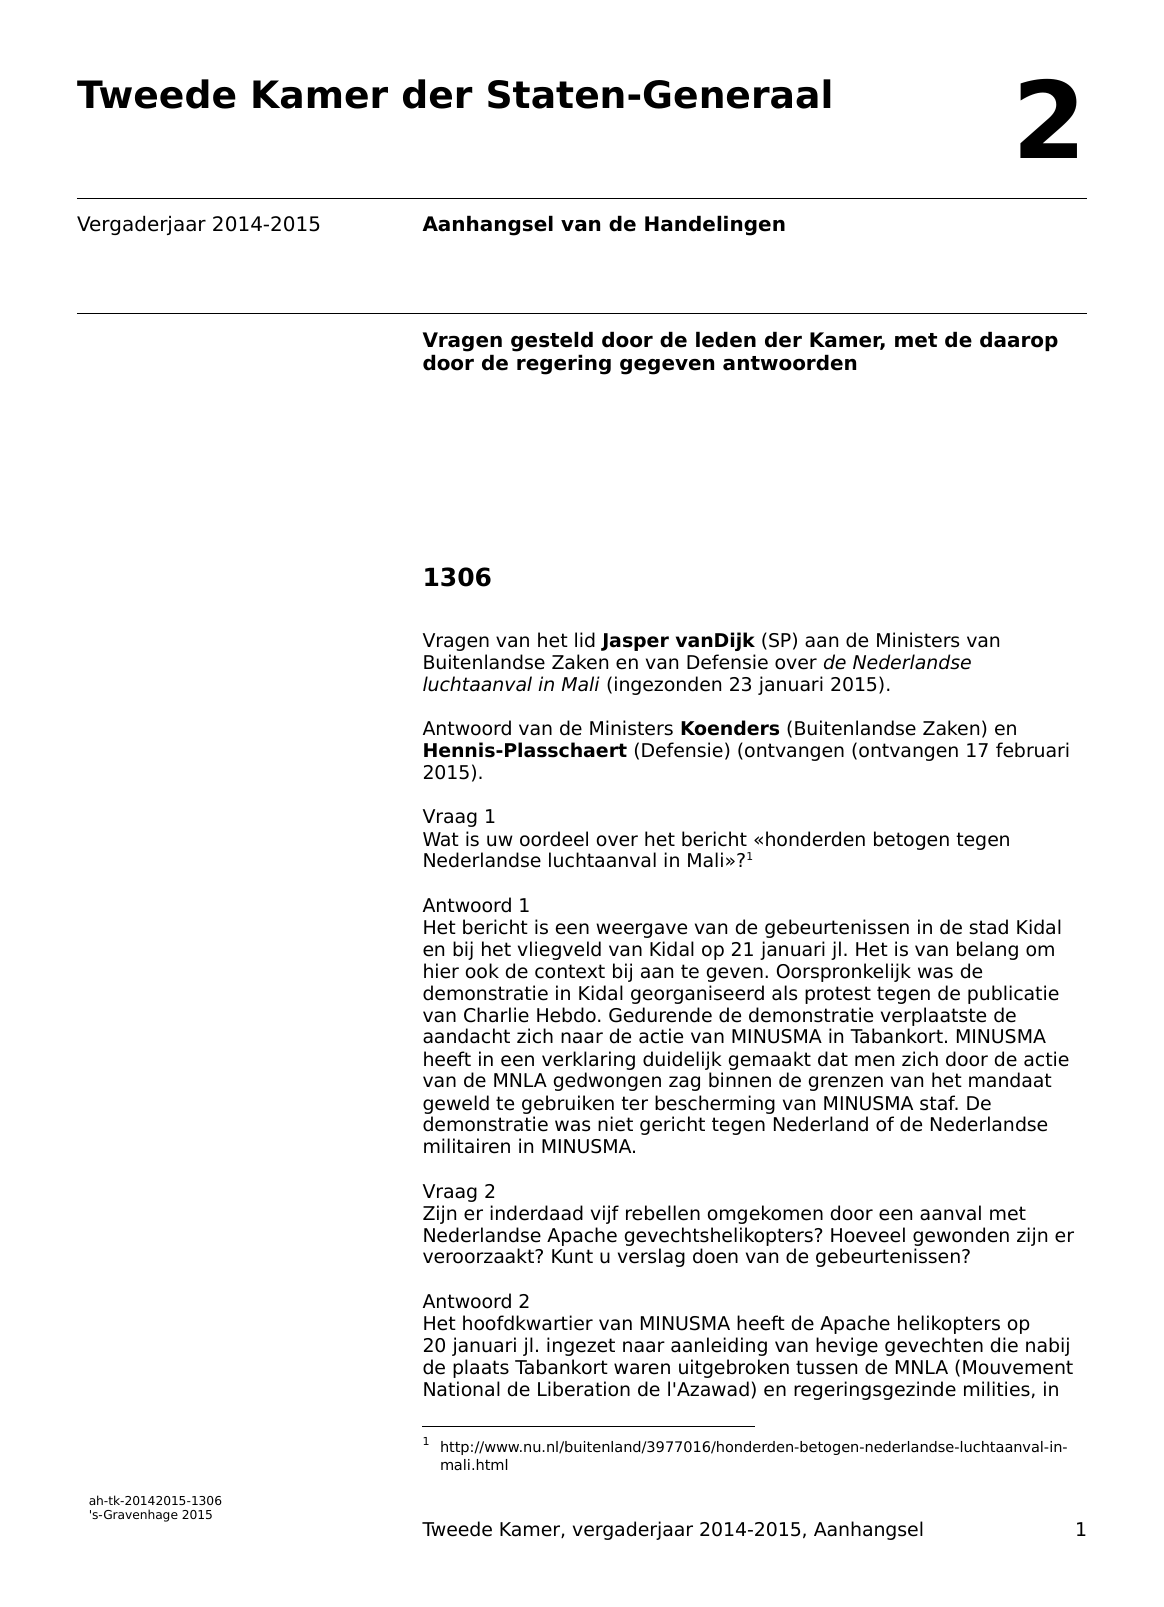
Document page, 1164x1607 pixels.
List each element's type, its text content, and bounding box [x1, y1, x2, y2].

text Zijn er inderdaad vijf rebellen omgekomen door een aanval met Nederlandse Apache gevechtshelikopters? Hoeveel gewonden zijn er veroorzaakt? Kunt u verslag doen van de gebeurtenissen? [422, 1202, 1087, 1268]
text Antwoord 1 [422, 894, 1087, 917]
text Het bericht is een weergave van de gebeurtenissen in de stad Kidal en bij het vliegveld van Kidal op 21 januari jl. Het is van belang om hier ook de context bij aan te geven. Oorspronkelijk was de demonstratie in Kidal georganiseerd als protest tegen de publicatie van Charlie Hebdo. Gedurende de demonstratie verplaatste de aandacht zich naar de actie van MINUSMA in Tabankort. MINUSMA heeft in een verklaring duidelijk gemaakt dat men zich door de actie van de MNLA gedwongen zag binnen de grenzen van het mandaat geweld te gebruiken ter bescherming van MINUSMA staf. De demonstratie was niet gericht tegen Nederland of de Nederlandse militairen in MINUSMA. [422, 917, 1087, 1158]
text Het hoofdkwartier van MINUSMA heeft de Apache helikopters op 20 januari jl. ingezet naar aanleiding van hevige gevechten die nabij de plaats Tabankort waren uitgebroken tussen de MNLA (Mouvement National de Liberation de l'Azawad) en regeringsgezinde milities, in [422, 1313, 1087, 1401]
text Vraag 2 [422, 1181, 1087, 1202]
text Wat is uw oordeel over het bericht «honderden betogen tegen Nederlandse luchtaanval in Mali»? [422, 828, 1087, 872]
table_cell [77, 314, 422, 375]
text 's-Gravenhage 2015 [88, 1508, 323, 1522]
text http://www.nu.nl/buitenland/3977016/honderden-betogen-nederlandse-luchtaanval-in-mali.html [422, 1435, 1087, 1474]
text ah-tk-20142015-1306 [88, 1494, 323, 1508]
text 1306 [422, 563, 1087, 592]
table_cell Aanhangsel van de Handelingen [422, 199, 1087, 313]
table_header 2 [886, 59, 1087, 198]
text Vraag 1 [422, 806, 1087, 828]
text Vragen van het lid Jasper vanDijk (SP) aan de Ministers van Buitenlandse Zaken en van Defensie over de Nederlandse luchtaanval in Mali (ingezonden 23 januari 2015). [422, 630, 1087, 696]
text Antwoord 2 [422, 1291, 1087, 1313]
table_cell Vergaderjaar 2014-2015 [77, 199, 422, 313]
text Antwoord van de Ministers Koenders (Buitenlandse Zaken) en Hennis-Plasschaert (Defensie) (ontvangen (ontvangen 17 februari 2015). [422, 718, 1087, 784]
table_header Tweede Kamer der Staten-Generaal [77, 59, 886, 198]
table_cell Vragen gesteld door de leden der Kamer, met de daarop door de regering gegeven antwoorden [422, 314, 1087, 375]
